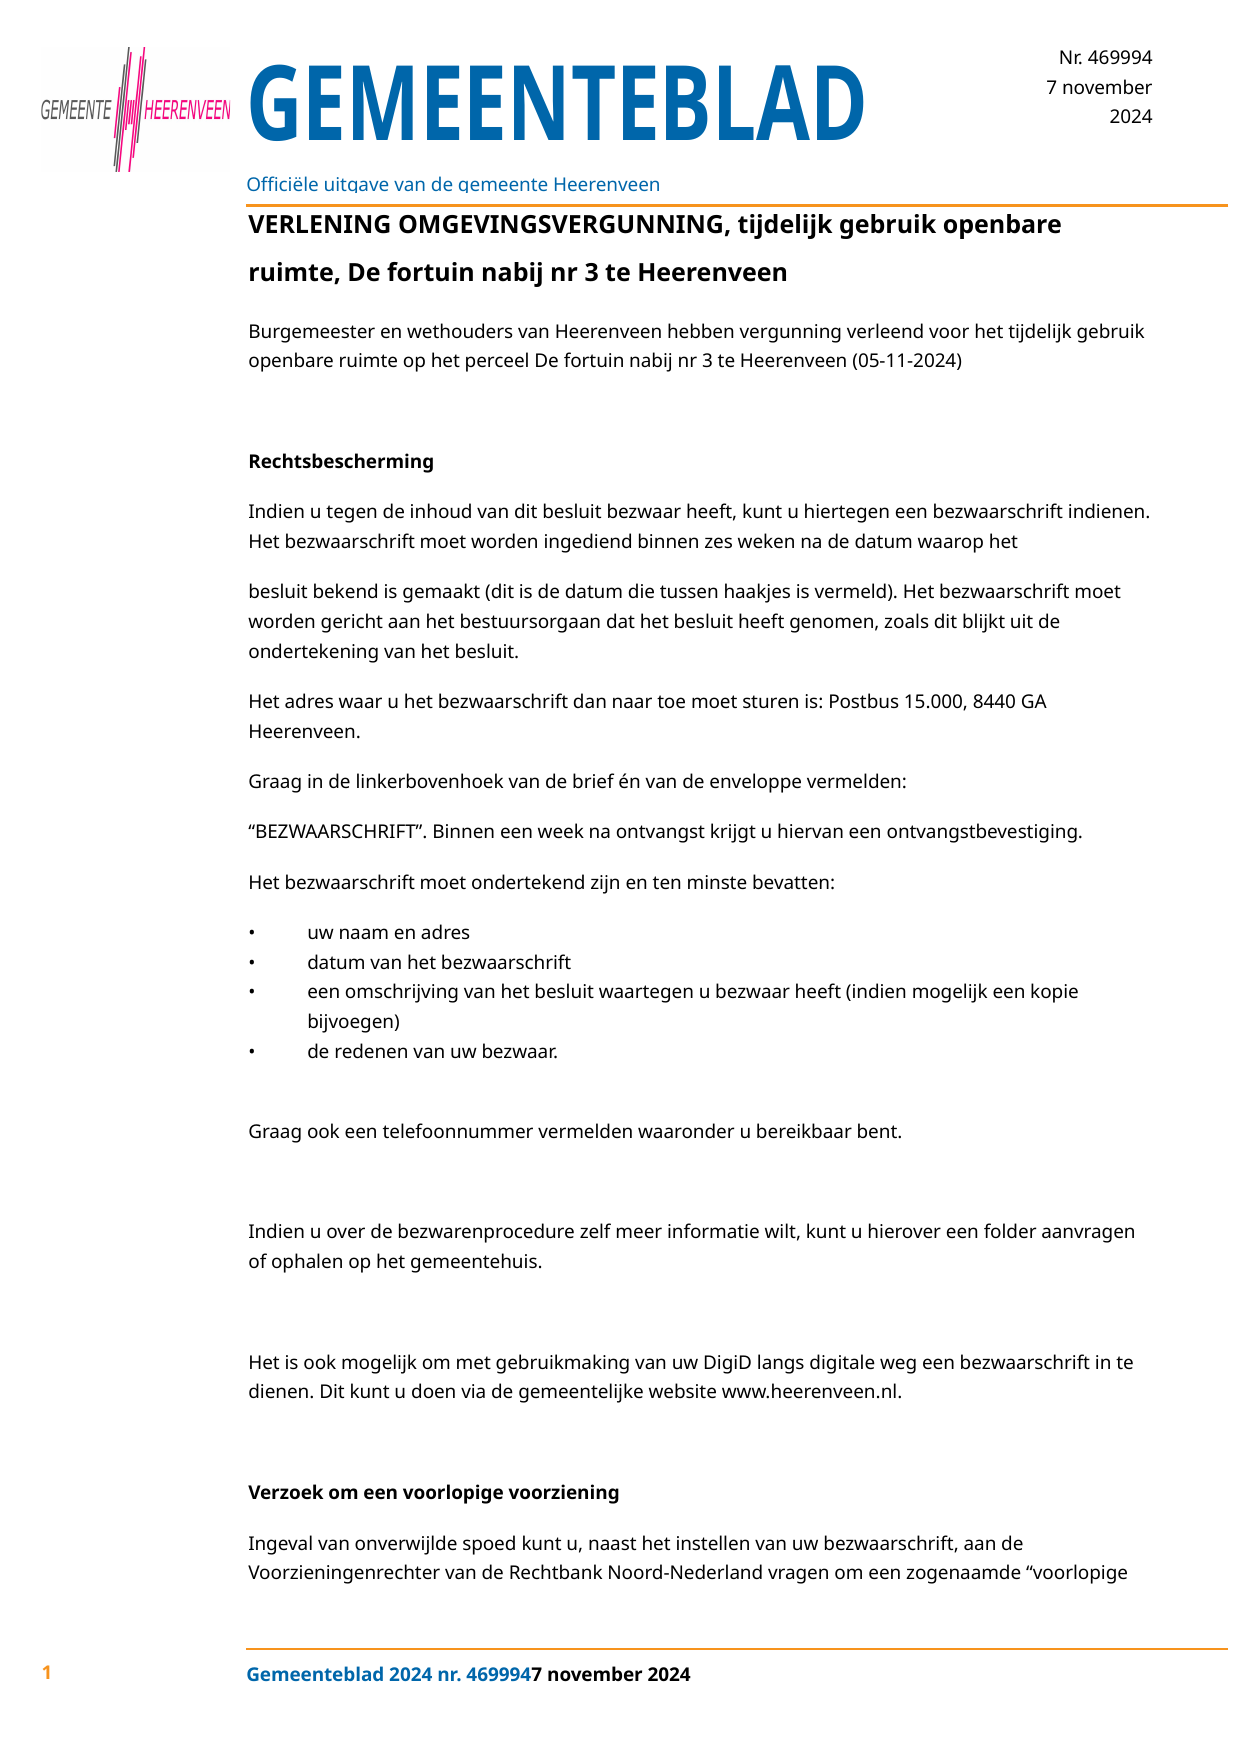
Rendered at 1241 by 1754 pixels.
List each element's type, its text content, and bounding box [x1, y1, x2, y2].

list de redenen van uw bezwaar. [248, 1038, 1152, 1064]
text “BEZWAARSCHRIFT”. Binnen een week na ontvangst krijgt u hiervan een ontvangstbevestiging. [248, 819, 1152, 844]
text Het adres waar u het bezwaarschrift dan naar toe moet sturen is: Postbus 15.000, 8440 GA Heerenveen. [248, 688, 1152, 744]
text Graag ook een telefoonnummer vermelden waaronder u bereikbaar bent. [248, 1118, 1152, 1144]
text Verzoek om een voorlopige voorziening [248, 1479, 1152, 1505]
text besluit bekend is gemaakt (dit is de datum die tussen haakjes is vermeld). Het bezwaarschrift moet worden gericht aan het bestuursorgaan dat het besluit heeft genomen, zoals dit blijkt uit de ondertekening van het besluit. [248, 579, 1152, 664]
text Indien u over de bezwarenprocedure zelf meer informatie wilt, kunt u hierover een folder aanvragen of ophalen op het gemeentehuis. [248, 1219, 1152, 1274]
text Burgemeester en wethouders van Heerenveen hebben vergunning verleend voor het tijdelijk gebruik openbare ruimte op het perceel De fortuin nabij nr 3 te Heerenveen (05-11-2024) [248, 318, 1152, 373]
text Graag in de linkerbovenhoek van de brief én van de enveloppe vermelden: [248, 768, 1152, 794]
text Indien u tegen de inhoud van dit besluit bezwaar heeft, kunt u hiertegen een bezwaarschrift indienen. Het bezwaarschrift moet worden ingediend binnen zes weken na de datum waarop het [248, 499, 1152, 554]
text Ingeval van onverwijlde spoed kunt u, naast het instellen van uw bezwaarschrift, aan de Voorzieningenrechter van de Rechtbank Noord-Nederland vragen om een zogenaamde “voorlopige [248, 1530, 1152, 1585]
text VERLENING OMGEVINGSVERGUNNING, tijdelijk gebruik openbare ruimte, De fortuin nabij nr 3 te Heerenveen [248, 207, 1152, 288]
list een omschrijving van het besluit waartegen u bezwaar heeft (indien mogelijk een kopie bijvoegen) [248, 979, 1152, 1034]
picture [41, 47, 231, 172]
text Rechtsbescherming [248, 448, 1152, 474]
list datum van het bezwaarschrift [248, 949, 1152, 975]
text Het is ook mogelijk om met gebruikmaking van uw DigiD langs digitale weg een bezwaarschrift in te dienen. Dit kunt u doen via de gemeentelijke website www.heerenveen.nl. [248, 1349, 1152, 1404]
text Het bezwaarschrift moet ondertekend zijn en ten minste bevatten: [248, 869, 1152, 895]
list uw naam en adres [248, 919, 1152, 945]
